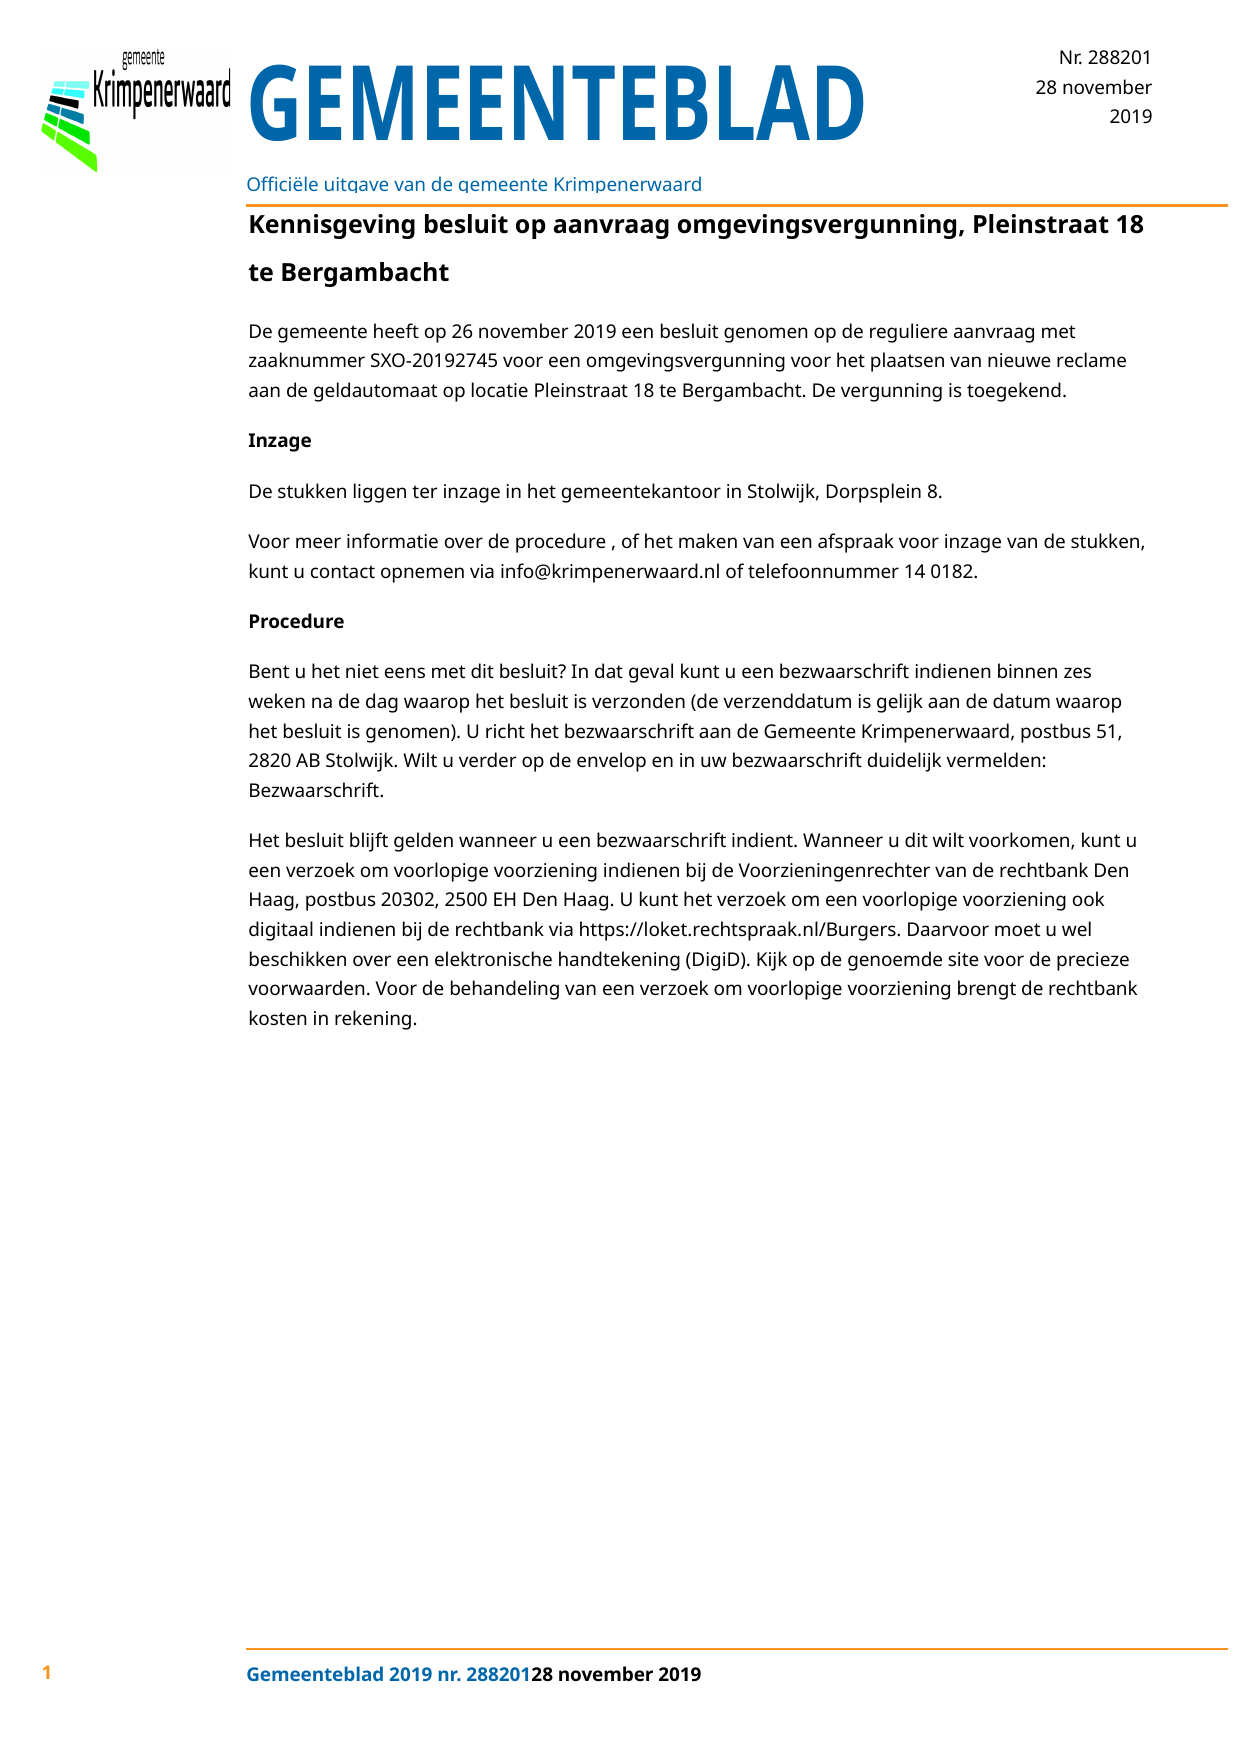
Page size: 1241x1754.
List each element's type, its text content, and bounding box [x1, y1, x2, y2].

text Procedure [248, 608, 1152, 634]
text Inzage [248, 427, 1152, 453]
text De gemeente heeft op 26 november 2019 een besluit genomen op de reguliere aanvraag met zaaknummer SXO-20192745 voor een omgevingsvergunning voor het plaatsen van nieuwe reclame aan de geldautomaat op locatie Pleinstraat 18 te Bergambacht. De vergunning is toegekend. [248, 318, 1152, 403]
text Het besluit blijft gelden wanneer u een bezwaarschrift indient. Wanneer u dit wilt voorkomen, kunt u een verzoek om voorlopige voorziening indienen bij de Voorzieningenrechter van de rechtbank Den Haag, postbus 20302, 2500 EH Den Haag. U kunt het verzoek om een voorlopige voorziening ook digitaal indienen bij de rechtbank via https://loket.rechtspraak.nl/Burgers. Daarvoor moet u wel beschikken over een elektronische handtekening (DigiD). Kijk op de genoemde site voor de precieze voorwaarden. Voor de behandeling van een verzoek om voorlopige voorziening brengt de rechtbank kosten in rekening. [248, 827, 1152, 1031]
text De stukken liggen ter inzage in het gemeentekantoor in Stolwijk, Dorpsplein 8. [248, 478, 1152, 504]
text Bent u het niet eens met dit besluit? In dat geval kunt u een bezwaarschrift indienen binnen zes weken na de dag waarop het besluit is verzonden (de verzenddatum is gelijk aan de datum waarop het besluit is genomen). U richt het bezwaarschrift aan de Gemeente Krimpenerwaard, postbus 51, 2820 AB Stolwijk. Wilt u verder op de envelop en in uw bezwaarschrift duidelijk vermelden: Bezwaarschrift. [248, 659, 1152, 803]
picture [41, 47, 231, 172]
text Kennisgeving besluit op aanvraag omgevingsvergunning, Pleinstraat 18 te Bergambacht [248, 207, 1152, 288]
text Voor meer informatie over de procedure , of het maken van een afspraak voor inzage van de stukken, kunt u contact opnemen via info@krimpenerwaard.nl of telefoonnummer 14 0182. [248, 528, 1152, 584]
